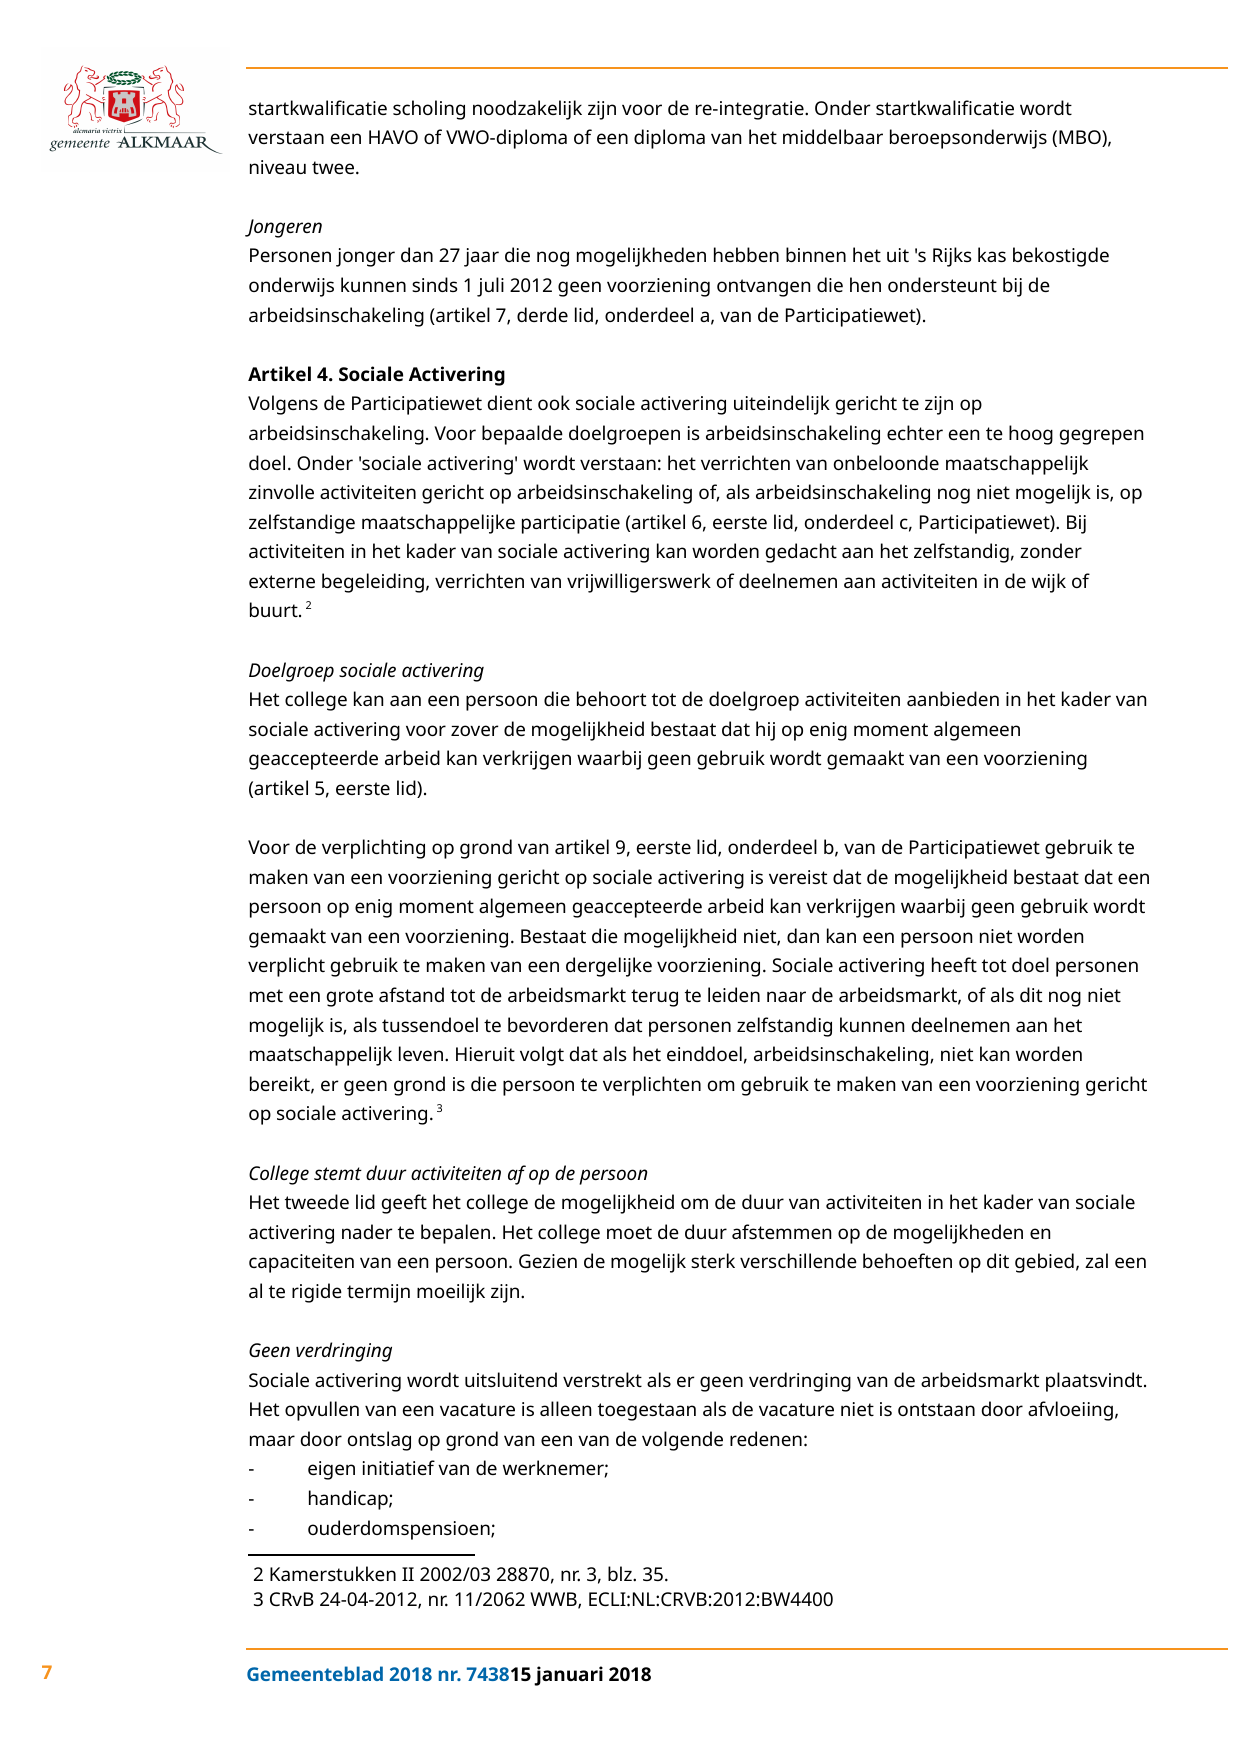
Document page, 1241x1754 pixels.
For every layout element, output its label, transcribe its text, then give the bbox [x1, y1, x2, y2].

picture [41, 47, 231, 172]
list eigen initiatief van de werknemer; [248, 1456, 1152, 1481]
text College stemt duur activiteiten af op de persoon [248, 1160, 1152, 1186]
text CRvB 24-04-2012, nr. 11/2062 WWB, ECLI:NL:CRVB:2012:BW4400 [248, 1586, 1152, 1612]
text Geen verdringing [248, 1337, 1152, 1363]
text Het college kan aan een persoon die behoort tot de doelgroep activiteiten aanbieden in het kader van sociale activering voor zover de mogelijkheid bestaat dat hij op enig moment algemeen geaccepteerde arbeid kan verkrijgen waarbij geen gebruik wordt gemaakt van een voorziening (artikel 5, eerste lid). [248, 686, 1152, 801]
text Sociale activering wordt uitsluitend verstrekt als er geen verdringing van de arbeidsmarkt plaatsvindt. Het opvullen van een vacature is alleen toegestaan als de vacature niet is ontstaan door afvloeiing, maar door ontslag op grond van een van de volgende redenen: [248, 1367, 1152, 1452]
text Personen jonger dan 27 jaar die nog mogelijkheden hebben binnen het uit 's Rijks kas bekostigde onderwijs kunnen sinds 1 juli 2012 geen voorziening ontvangen die hen ondersteunt bij de arbeidsinschakeling (artikel 7, derde lid, onderdeel a, van de Participatiewet). [248, 243, 1152, 328]
text Artikel 4. Sociale Activering [248, 361, 1152, 387]
list ouderdomspensioen; [248, 1515, 1152, 1541]
text startkwalificatie scholing noodzakelijk zijn voor de re-integratie. Onder startkwalificatie wordt verstaan een HAVO of VWO-diploma of een diploma van het middelbaar beroepsonderwijs (MBO), niveau twee. [248, 95, 1152, 180]
text Doelgroep sociale activering [248, 657, 1152, 683]
text Kamerstukken II 2002/03 28870, nr. 3, blz. 35. [248, 1561, 1152, 1586]
text Voor de verplichting op grond van artikel 9, eerste lid, onderdeel b, van de Participatiewet gebruik te maken van een voorziening gericht op sociale activering is vereist dat de mogelijkheid bestaat dat een persoon op enig moment algemeen geaccepteerde arbeid kan verkrijgen waarbij geen gebruik wordt gemaakt van een voorziening. Bestaat die mogelijkheid niet, dan kan een persoon niet worden verplicht gebruik te maken van een dergelijke voorziening. Sociale activering heeft tot doel personen met een grote afstand tot de arbeidsmarkt terug te leiden naar de arbeidsmarkt, of als dit nog niet mogelijk is, als tussendoel te bevorderen dat personen zelfstandig kunnen deelnemen aan het maatschappelijk leven. Hieruit volgt dat als het einddoel, arbeidsinschakeling, niet kan worden bereikt, er geen grond is die persoon te verplichten om gebruik te maken van een voorziening gericht op sociale activering. [248, 834, 1152, 1126]
text Het tweede lid geeft het college de mogelijkheid om de duur van activiteiten in het kader van sociale activering nader te bepalen. Het college moet de duur afstemmen op de mogelijkheden en capaciteiten van een persoon. Gezien de mogelijk sterk verschillende behoeften op dit gebied, zal een al te rigide termijn moeilijk zijn. [248, 1189, 1152, 1304]
list handicap; [248, 1485, 1152, 1511]
text Jongeren [248, 213, 1152, 239]
text Volgens de Participatiewet dient ook sociale activering uiteindelijk gericht te zijn op arbeidsinschakeling. Voor bepaalde doelgroepen is arbeidsinschakeling echter een te hoog gegrepen doel. Onder 'sociale activering' wordt verstaan: het verrichten van onbeloonde maatschappelijk zinvolle activiteiten gericht op arbeidsinschakeling of, als arbeidsinschakeling nog niet mogelijk is, op zelfstandige maatschappelijke participatie (artikel 6, eerste lid, onderdeel c, Participatiewet). Bij activiteiten in het kader van sociale activering kan worden gedacht aan het zelfstandig, zonder externe begeleiding, verrichten van vrijwilligerswerk of deelnemen aan activiteiten in de wijk of buurt. [248, 391, 1152, 623]
